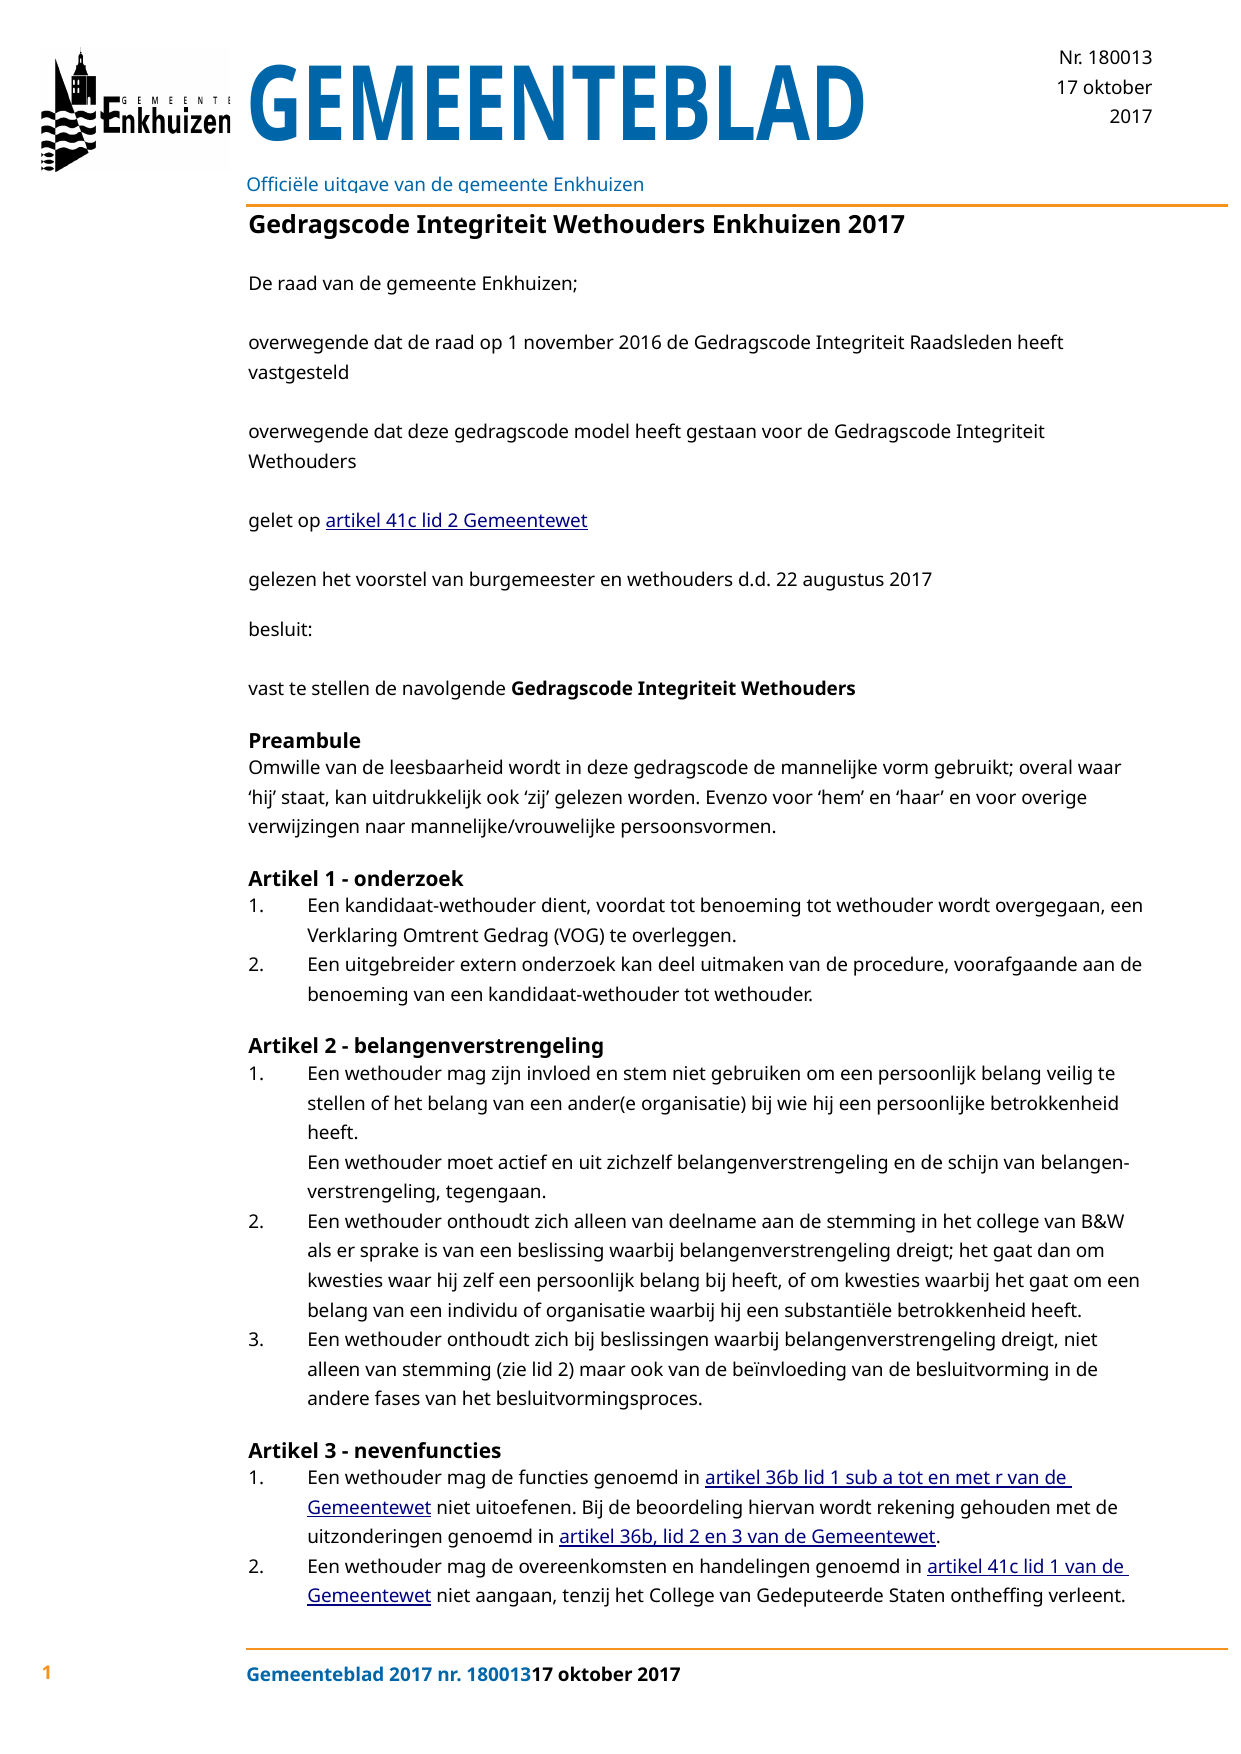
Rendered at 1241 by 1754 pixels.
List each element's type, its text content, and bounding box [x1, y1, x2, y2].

text Omwille van de leesbaarheid wordt in deze gedragscode de mannelijke vorm gebruikt; overal waar ‘hij’ staat, kan uitdrukkelijk ook ‘zij’ gelezen worden. Evenzo voor ‘hem’ en ‘haar’ en voor overige verwijzingen naar mannelijke/vrouwelijke persoonsvormen. [248, 754, 1152, 839]
text De raad van de gemeente Enkhuizen; [248, 270, 1152, 296]
text overwegende dat de raad op 1 november 2016 de Gedragscode Integriteit Raadsleden heeft vastgesteld [248, 329, 1152, 385]
list Een wethouder mag de overeenkomsten en handelingen genoemd in artikel 41c lid 1 van de Gemeentewet niet aangaan, tenzij het College van Gedeputeerde Staten ontheffing verleent. [248, 1553, 1152, 1608]
text overwegende dat deze gedragscode model heeft gestaan voor de Gedragscode Integriteit Wethouders [248, 418, 1152, 473]
text vast te stellen de navolgende Gedragscode Integriteit Wethouders [248, 676, 1152, 701]
list Een kandidaat-wethouder dient, voordat tot benoeming tot wethouder wordt overgegaan, een Verklaring Omtrent Gedrag (VOG) te overleggen. [248, 892, 1152, 948]
text Gedragscode Integriteit Wethouders Enkhuizen 2017 [248, 207, 1152, 241]
text besluit: [248, 616, 1152, 642]
text Artikel 2 - belangenverstrengeling [248, 1032, 1152, 1060]
text gelet op artikel 41c lid 2 Gemeentewet [248, 507, 1152, 533]
text Artikel 1 - onderzoek [248, 864, 1152, 892]
picture [41, 47, 231, 172]
text Artikel 3 - nevenfuncties [248, 1436, 1152, 1464]
list Een wethouder moet actief en uit zichzelf belangenverstrengeling en de schijn van belangen-verstrengeling, tegengaan. [248, 1149, 1152, 1204]
text Preambule [248, 726, 1152, 754]
text gelezen het voorstel van burgemeester en wethouders d.d. 22 augustus 2017 [248, 566, 1152, 592]
list Een wethouder onthoudt zich alleen van deelname aan de stemming in het college van B&W als er sprake is van een beslissing waarbij belangenverstrengeling dreigt; het gaat dan om kwesties waar hij zelf een persoonlijk belang bij heeft, of om kwesties waarbij het gaat om een belang van een individu of organisatie waarbij hij een substantiële betrokkenheid heeft. [248, 1208, 1152, 1322]
list Een wethouder mag zijn invloed en stem niet gebruiken om een persoonlijk belang veilig te stellen of het belang van een ander(e organisatie) bij wie hij een persoonlijke betrokkenheid heeft. [248, 1060, 1152, 1145]
list Een wethouder mag de functies genoemd in artikel 36b lid 1 sub a tot en met r van de Gemeentewet niet uitoefenen. Bij de beoordeling hiervan wordt rekening gehouden met de uitzonderingen genoemd in artikel 36b, lid 2 en 3 van de Gemeentewet. [248, 1464, 1152, 1549]
list Een uitgebreider extern onderzoek kan deel uitmaken van de procedure, voorafgaande aan de benoeming van een kandidaat-wethouder tot wethouder. [248, 952, 1152, 1007]
list Een wethouder onthoudt zich bij beslissingen waarbij belangenverstrengeling dreigt, niet alleen van stemming (zie lid 2) maar ook van de beïnvloeding van de besluitvorming in de andere fases van het besluitvormingsproces. [248, 1326, 1152, 1411]
